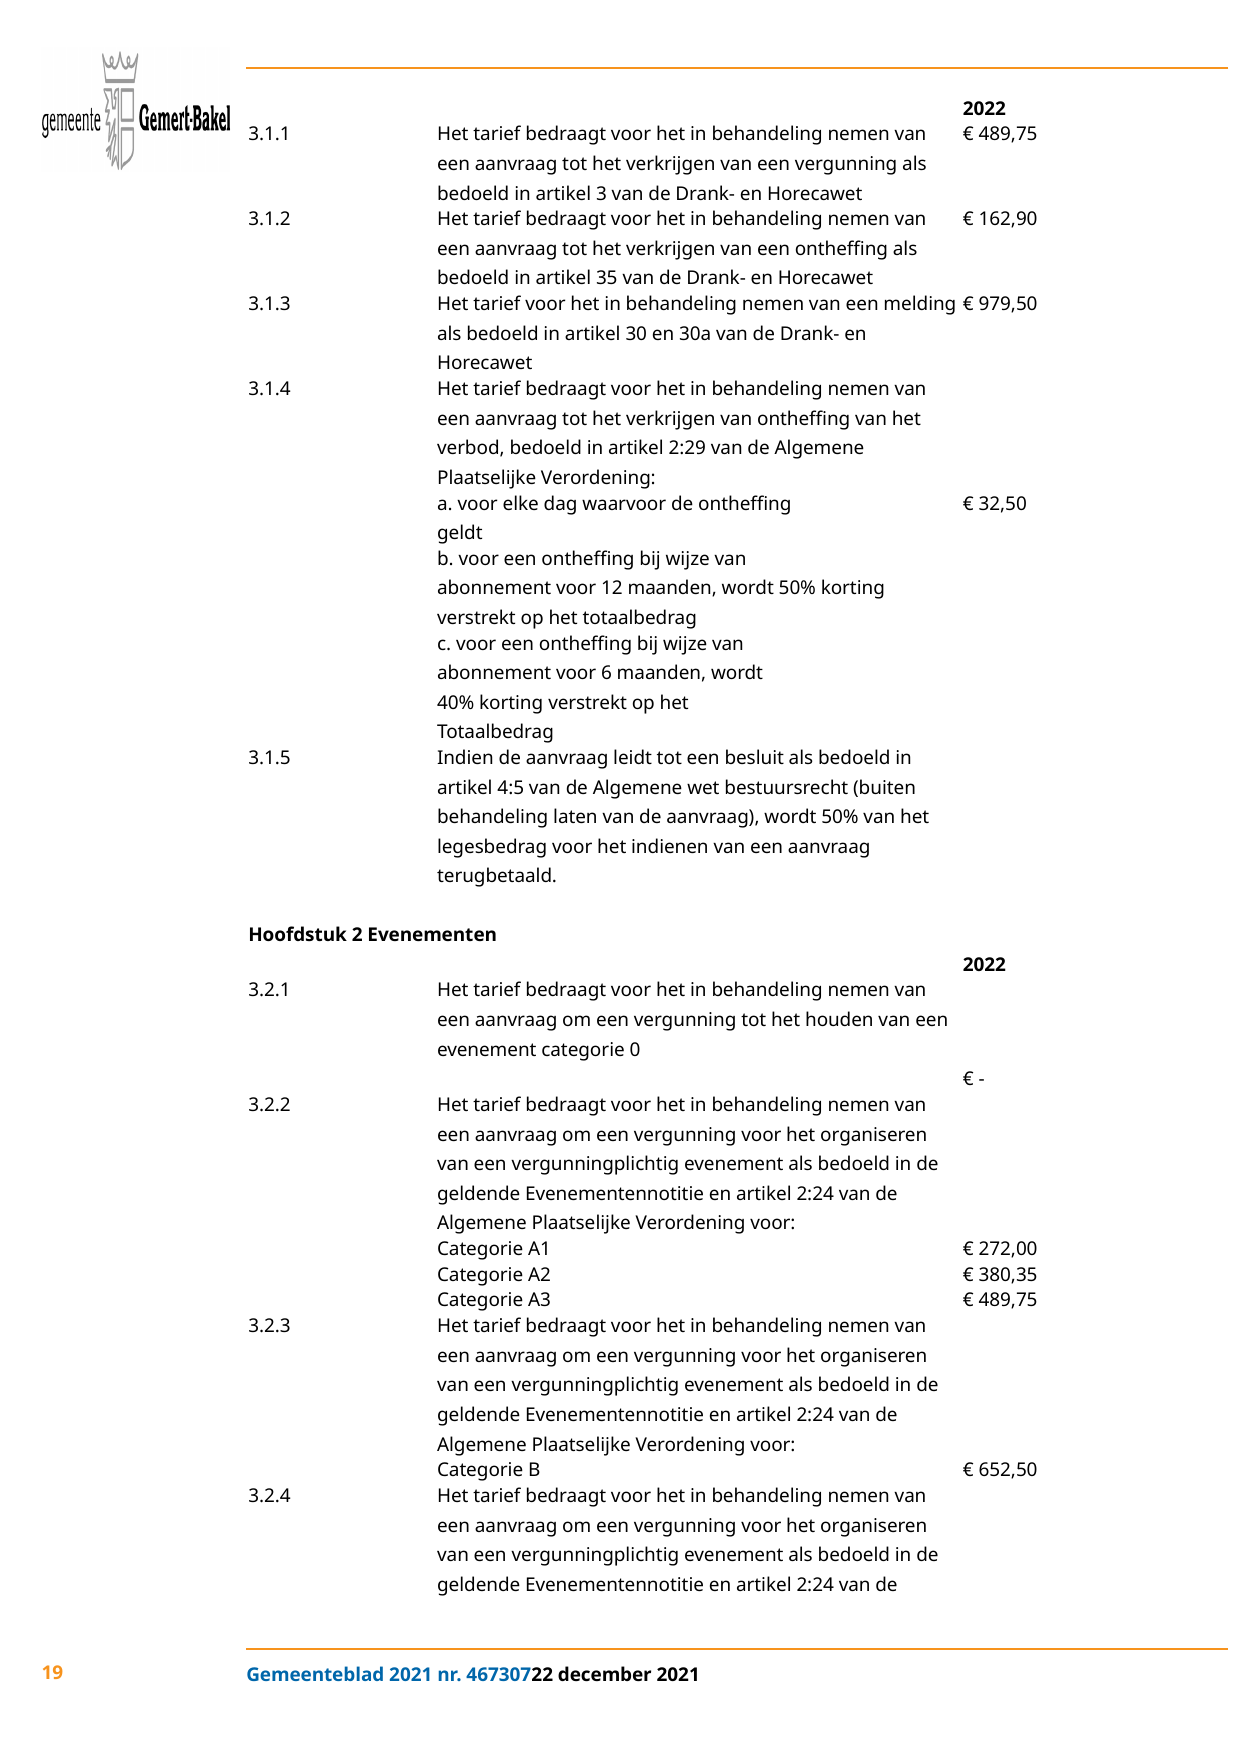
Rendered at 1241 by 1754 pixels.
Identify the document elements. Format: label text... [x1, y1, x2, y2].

table_cell [963, 744, 1152, 888]
table_cell € 489,75 [963, 1287, 1152, 1312]
table_cell Het tarief bedraagt voor het in behandeling nemen van een aanvraag tot het verkrijgen van een ontheffing als bedoeld in artikel 35 van de Drank- en Horecawet [437, 205, 963, 290]
table_cell [963, 1482, 1152, 1597]
table_cell Categorie B [437, 1456, 963, 1482]
table_cell 3.2.3 [248, 1313, 437, 1456]
table_cell 3.1.3 [248, 290, 437, 375]
table_cell € - [963, 977, 1152, 1091]
table_cell 3.1.1 [248, 121, 437, 205]
picture [41, 47, 231, 172]
table_cell Het tarief bedraagt voor het in behandeling nemen van een aanvraag tot het verkrijgen van ontheffing van het verbod, bedoeld in artikel 2:29 van de Algemene Plaatselijke Verordening: [437, 375, 963, 490]
table_cell € 272,00 [963, 1235, 1152, 1261]
table_header [248, 95, 963, 121]
table_cell 3.2.4 [248, 1482, 437, 1597]
table_header [248, 951, 963, 977]
table_cell [963, 630, 1152, 744]
table_cell 3.1.5 [248, 744, 437, 888]
table_cell Het tarief bedraagt voor het in behandeling nemen van een aanvraag om een vergunning voor het organiseren van een vergunningplichtig evenement als bedoeld in de geldende Evenementennotitie en artikel 2:24 van de Algemene Plaatselijke Verordening voor: [437, 1091, 963, 1235]
table_cell [248, 1456, 437, 1482]
table_cell Categorie A3 [437, 1287, 963, 1312]
table_cell € 489,75 [963, 121, 1152, 205]
table_cell 3.1.4 [248, 375, 437, 490]
table_cell Het tarief bedraagt voor het in behandeling nemen van een aanvraag om een vergunning voor het organiseren van een vergunningplichtig evenement als bedoeld in de geldende Evenementennotitie en artikel 2:24 van de [437, 1482, 963, 1597]
text Hoofdstuk 2 Evenementen [248, 921, 1152, 947]
table_cell [248, 1287, 437, 1312]
table_cell [248, 545, 437, 630]
table_cell Het tarief bedraagt voor het in behandeling nemen van een aanvraag om een vergunning voor het organiseren van een vergunningplichtig evenement als bedoeld in de geldende Evenementennotitie en artikel 2:24 van de Algemene Plaatselijke Verordening voor: [437, 1313, 963, 1456]
table_cell Het tarief bedraagt voor het in behandeling nemen van een aanvraag om een vergunning tot het houden van een evenement categorie 0 [437, 977, 963, 1091]
table_cell [248, 630, 437, 744]
table_cell Categorie A1 [437, 1235, 963, 1261]
table_cell 3.2.2 [248, 1091, 437, 1235]
table_cell € 32,50 [963, 490, 1152, 545]
table_cell Het tarief voor het in behandeling nemen van een melding als bedoeld in artikel 30 en 30a van de Drank- en Horecawet [437, 290, 963, 375]
table_cell Het tarief bedraagt voor het in behandeling nemen van een aanvraag tot het verkrijgen van een vergunning als bedoeld in artikel 3 van de Drank- en Horecawet [437, 121, 963, 205]
table_cell [963, 1091, 1152, 1235]
table_header 2022 [963, 951, 1152, 977]
table_cell € 652,50 [963, 1456, 1152, 1482]
table_cell c. voor een ontheffing bij wijze van abonnement voor 6 maanden, wordt 40% korting verstrekt op het Totaalbedrag [437, 630, 963, 744]
table_cell [248, 490, 437, 545]
table_cell Indien de aanvraag leidt tot een besluit als bedoeld in artikel 4:5 van de Algemene wet bestuursrecht (buiten behandeling laten van de aanvraag), wordt 50% van het legesbedrag voor het indienen van een aanvraag terugbetaald. [437, 744, 963, 888]
table_cell [963, 1313, 1152, 1456]
table_cell 3.1.2 [248, 205, 437, 290]
table_cell € 162,90 [963, 205, 1152, 290]
table_cell Categorie A2 [437, 1261, 963, 1287]
table_cell a. voor elke dag waarvoor de ontheffing geldt [437, 490, 963, 545]
table_cell € 380,35 [963, 1261, 1152, 1287]
table_cell [963, 375, 1152, 490]
table_cell [248, 1261, 437, 1287]
table_cell b. voor een ontheffing bij wijze van abonnement voor 12 maanden, wordt 50% korting verstrekt op het totaalbedrag [437, 545, 963, 630]
table_cell € 979,50 [963, 290, 1152, 375]
table_cell 3.2.1 [248, 977, 437, 1091]
table_cell [248, 1235, 437, 1261]
table_cell [963, 545, 1152, 630]
table_header 2022 [963, 95, 1152, 121]
